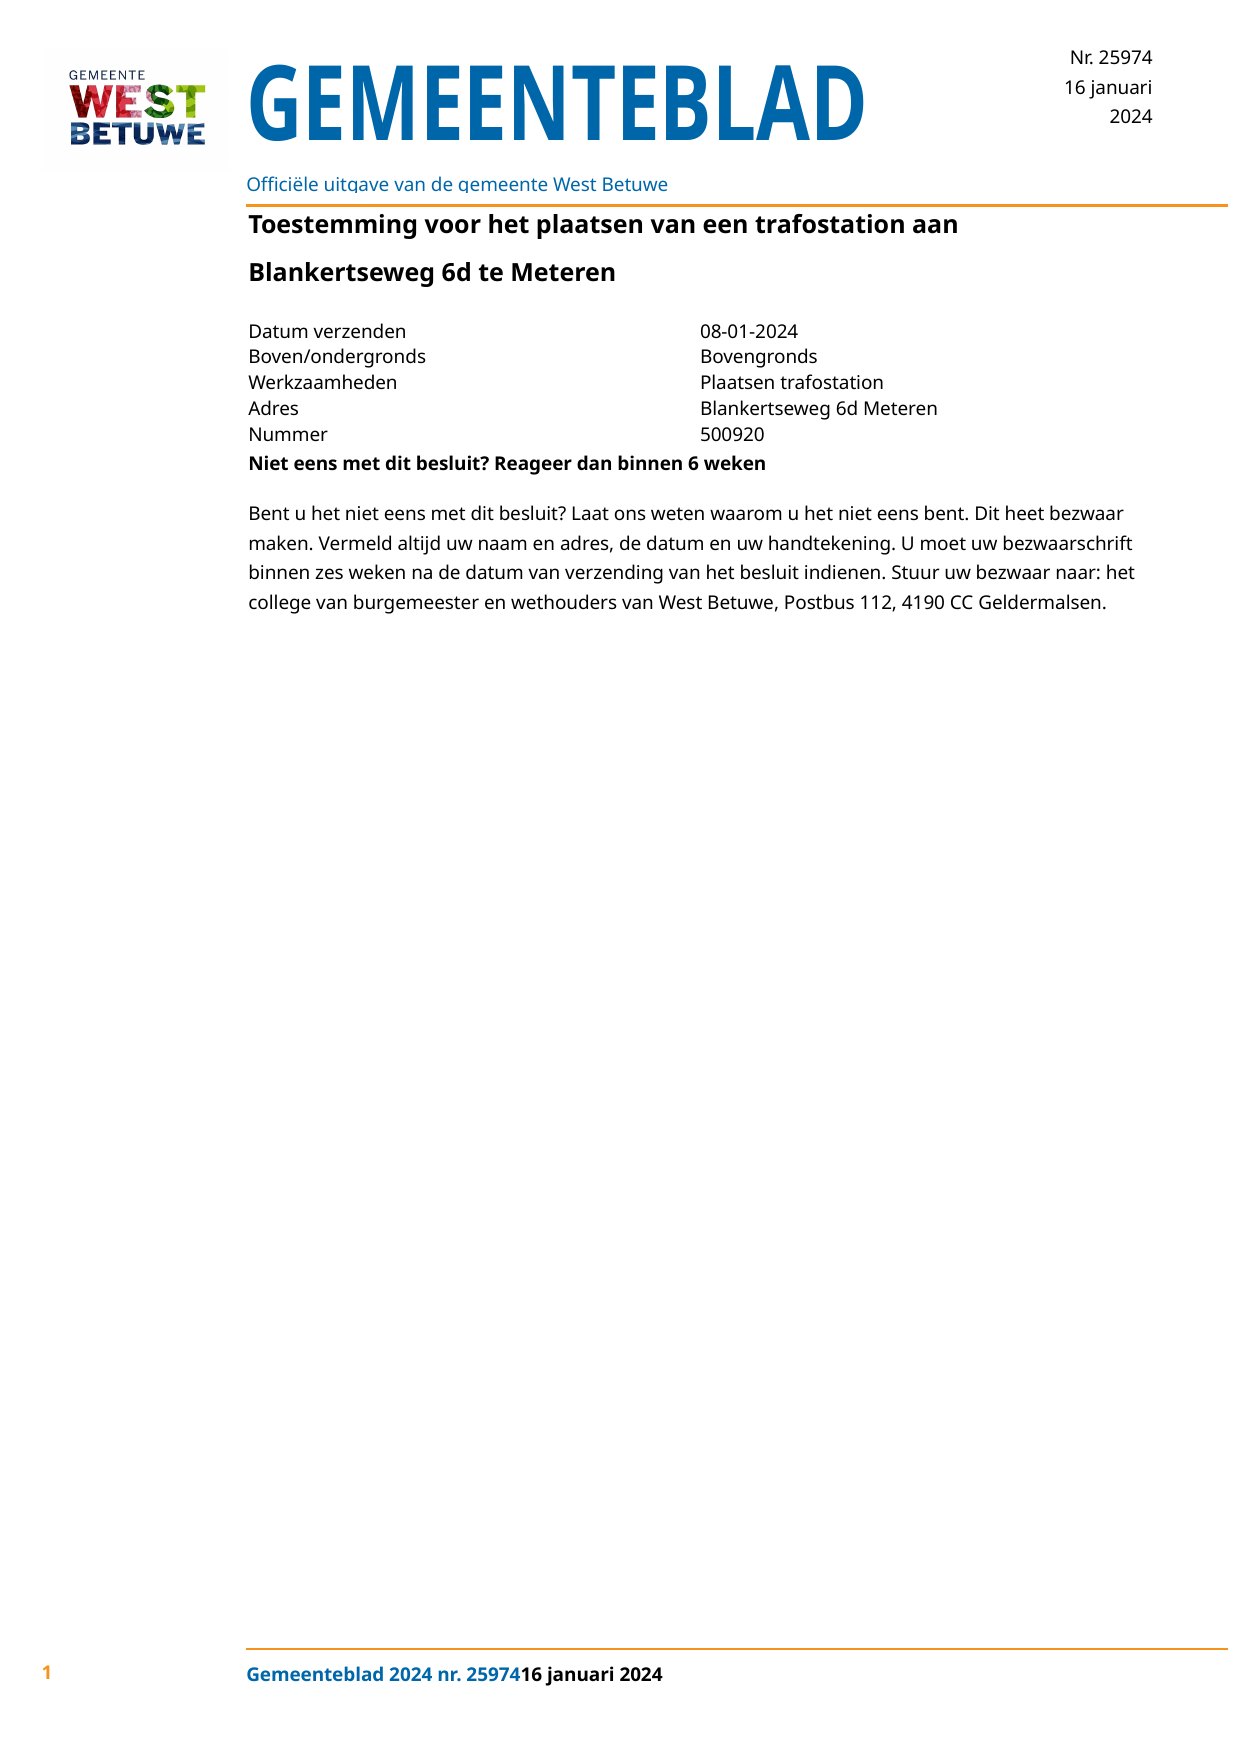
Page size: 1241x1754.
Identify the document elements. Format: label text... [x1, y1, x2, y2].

table_header 08-01-2024 [700, 318, 1152, 344]
table_cell Plaatsen trafostation [700, 370, 1152, 395]
table_cell 500920 [700, 421, 1152, 447]
table_cell Boven/ondergronds [248, 344, 700, 369]
table_header Datum verzenden [248, 318, 700, 344]
table_cell Werkzaamheden [248, 370, 700, 395]
text Bent u het niet eens met dit besluit? Laat ons weten waarom u het niet eens bent. Dit heet bezwaar maken. Vermeld altijd uw naam en adres, de datum en uw handtekening. U moet uw bezwaarschrift binnen zes weken na de datum van verzending van het besluit indienen. Stuur uw bezwaar naar: het college van burgemeester en wethouders van West Betuwe, Postbus 112, 4190 CC Geldermalsen. [248, 500, 1152, 615]
table_cell Adres [248, 395, 700, 421]
table_cell Blankertseweg 6d Meteren [700, 395, 1152, 421]
text Niet eens met dit besluit? Reageer dan binnen 6 weken [248, 450, 1152, 476]
text Toestemming voor het plaatsen van een trafostation aan Blankertseweg 6d te Meteren [248, 207, 1152, 288]
table_cell Nummer [248, 421, 700, 447]
table_cell Bovengronds [700, 344, 1152, 369]
picture [41, 47, 231, 172]
